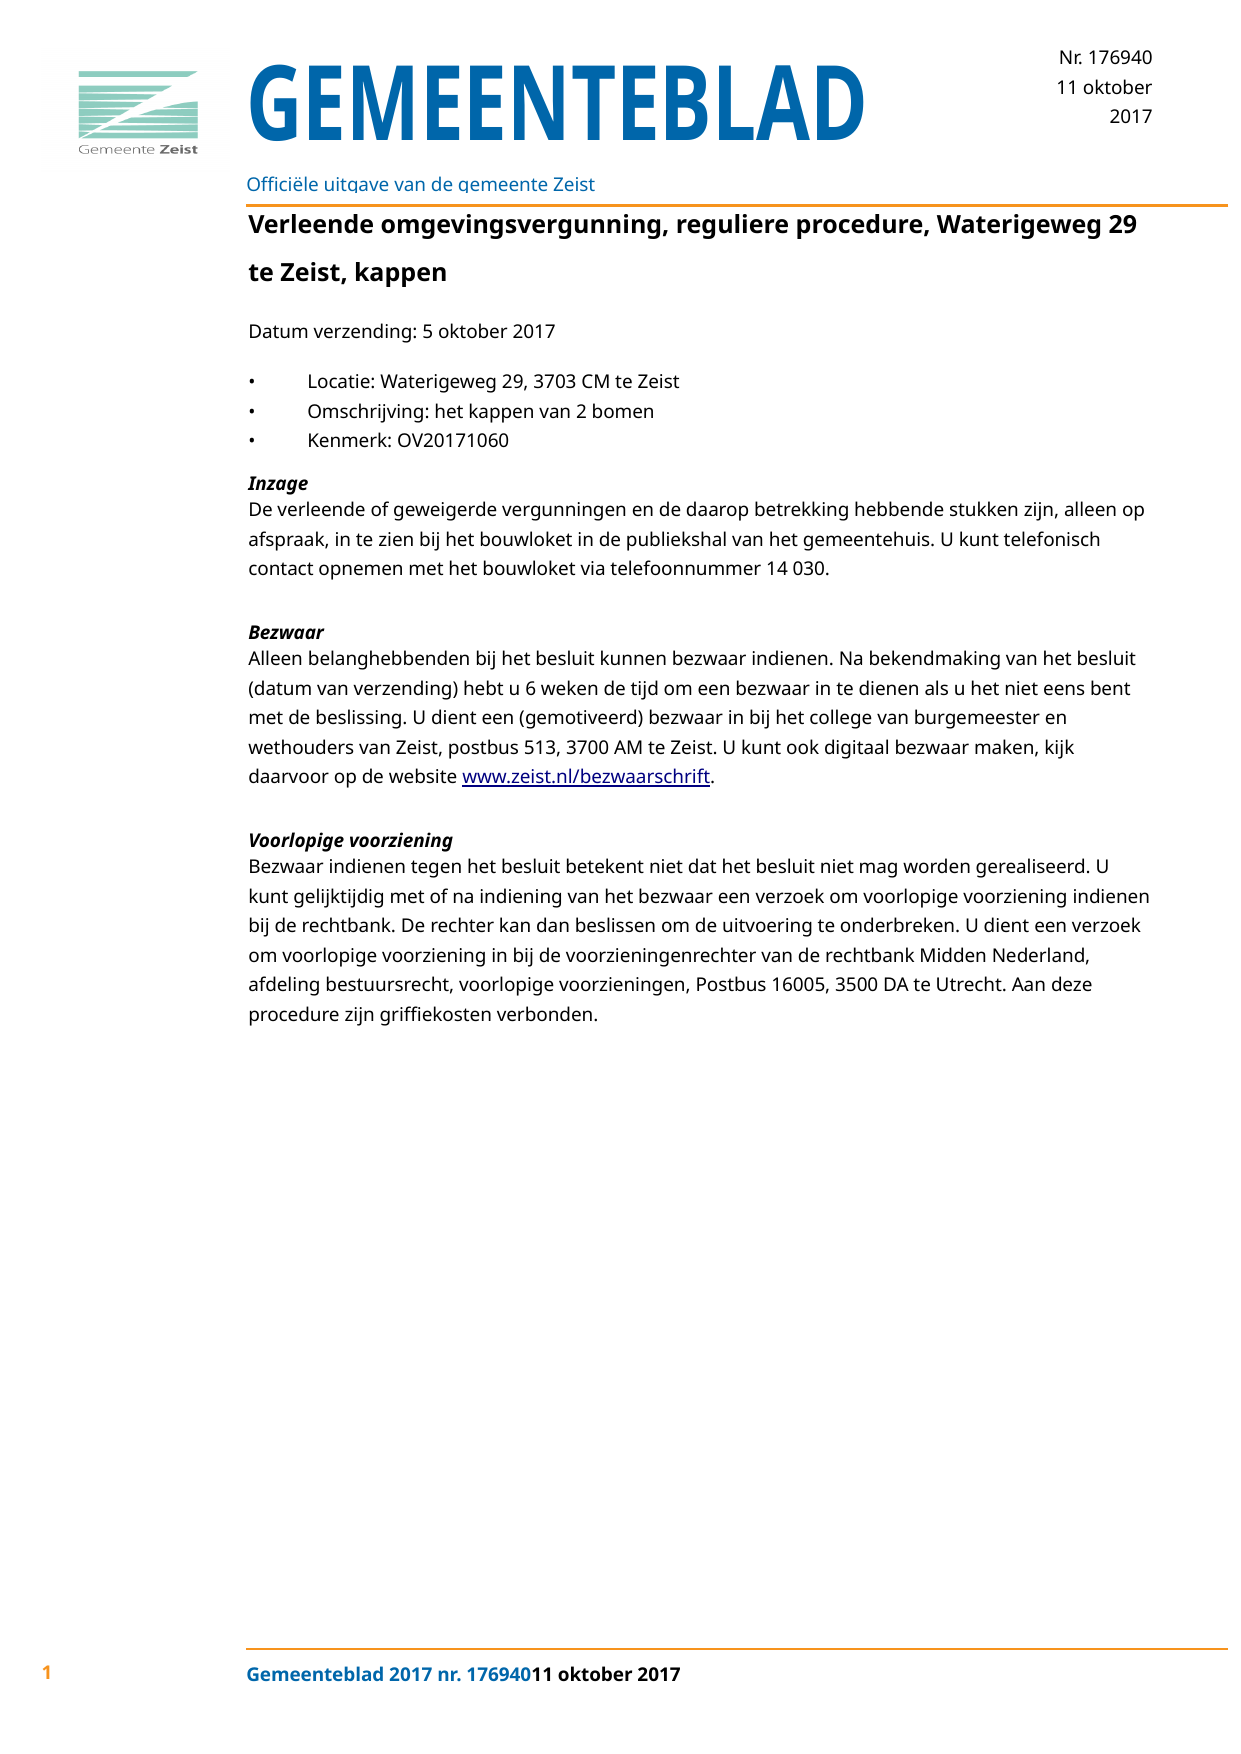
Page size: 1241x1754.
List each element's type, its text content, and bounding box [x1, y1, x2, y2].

list Kenmerk: OV20171060 [248, 427, 1152, 453]
picture [41, 47, 231, 172]
text Datum verzending: 5 oktober 2017 [248, 318, 1152, 344]
text Alleen belanghebbenden bij het besluit kunnen bezwaar indienen. Na bekendmaking van het besluit (datum van verzending) hebt u 6 weken de tijd om een bezwaar in te dienen als u het niet eens bent met de beslissing. U dient een (gemotiveerd) bezwaar in bij het college van burgemeester en wethouders van Zeist, postbus 513, 3700 AM te Zeist. U kunt ook digitaal bezwaar maken, kijk daarvoor op de website www.zeist.nl/bezwaarschrift. [248, 645, 1152, 789]
text Voorlopige voorziening [248, 827, 1152, 853]
text De verleende of geweigerde vergunningen en de daarop betrekking hebbende stukken zijn, alleen op afspraak, in te zien bij het bouwloket in de publiekshal van het gemeentehuis. U kunt telefonisch contact opnemen met het bouwloket via telefoonnummer 14 030. [248, 496, 1152, 581]
text Verleende omgevingsvergunning, reguliere procedure, Waterigeweg 29 te Zeist, kappen [248, 207, 1152, 288]
text Bezwaar [248, 619, 1152, 645]
text Bezwaar indienen tegen het besluit betekent niet dat het besluit niet mag worden gerealiseerd. U kunt gelijktijdig met of na indiening van het bezwaar een verzoek om voorlopige voorziening indienen bij de rechtbank. De rechter kan dan beslissen om de uitvoering te onderbreken. U dient een verzoek om voorlopige voorziening in bij de voorzieningenrechter van de rechtbank Midden Nederland, afdeling bestuursrecht, voorlopige voorzieningen, Postbus 16005, 3500 DA te Utrecht. Aan deze procedure zijn griffiekosten verbonden. [248, 853, 1152, 1027]
text Inzage [248, 471, 1152, 496]
list Locatie: Waterigeweg 29, 3703 CM te Zeist [248, 368, 1152, 394]
list Omschrijving: het kappen van 2 bomen [248, 398, 1152, 424]
